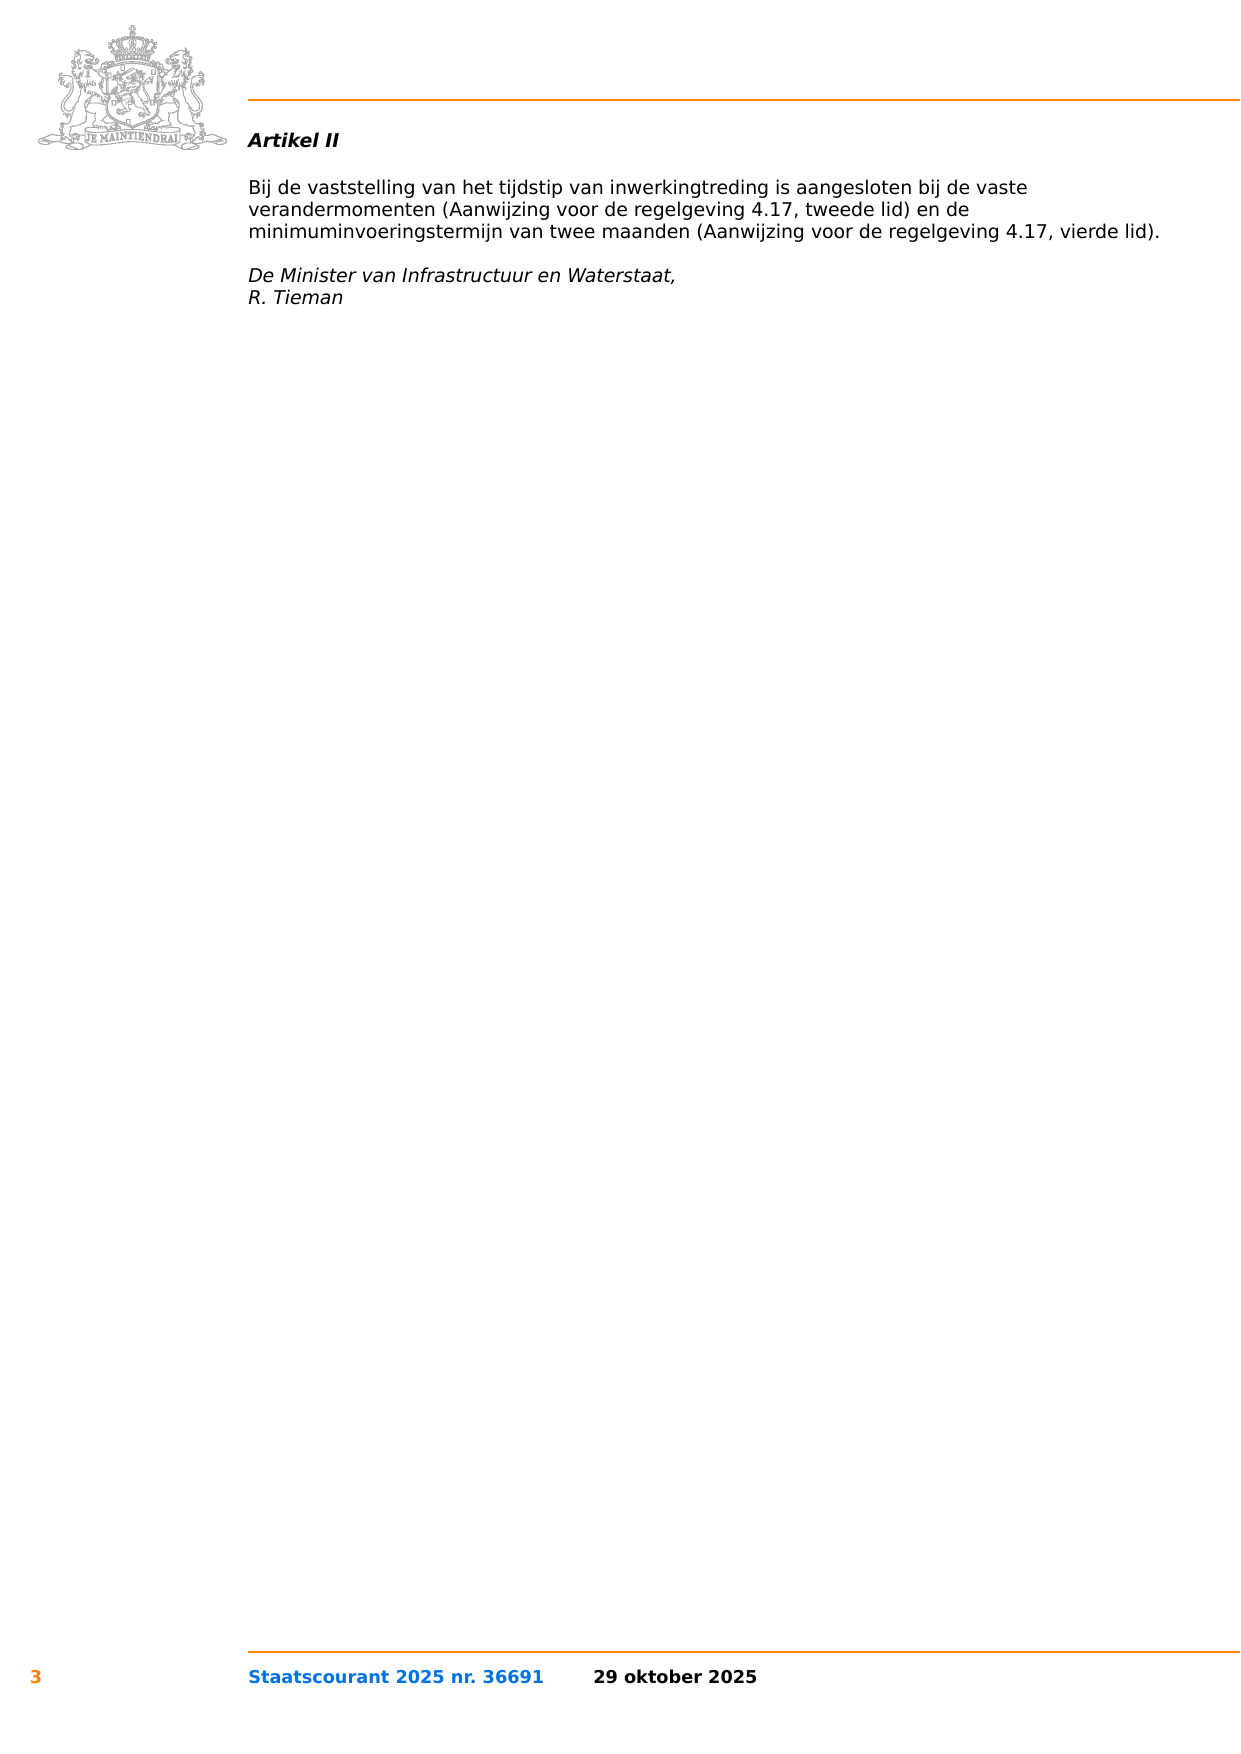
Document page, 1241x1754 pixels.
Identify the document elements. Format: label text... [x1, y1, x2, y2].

text Bij de vaststelling van het tijdstip van inwerkingtreding is aangesloten bij de vaste verandermomenten (Aanwijzing voor de regelgeving 4.17, tweede lid) en de minimuminvoeringstermijn van twee maanden (Aanwijzing voor de regelgeving 4.17, vierde lid). [248, 177, 1163, 243]
picture [38, 25, 227, 150]
text De Minister van Infrastructuur en Waterstaat, R. Tieman [248, 265, 1163, 309]
subtitle Artikel II [248, 130, 1163, 152]
